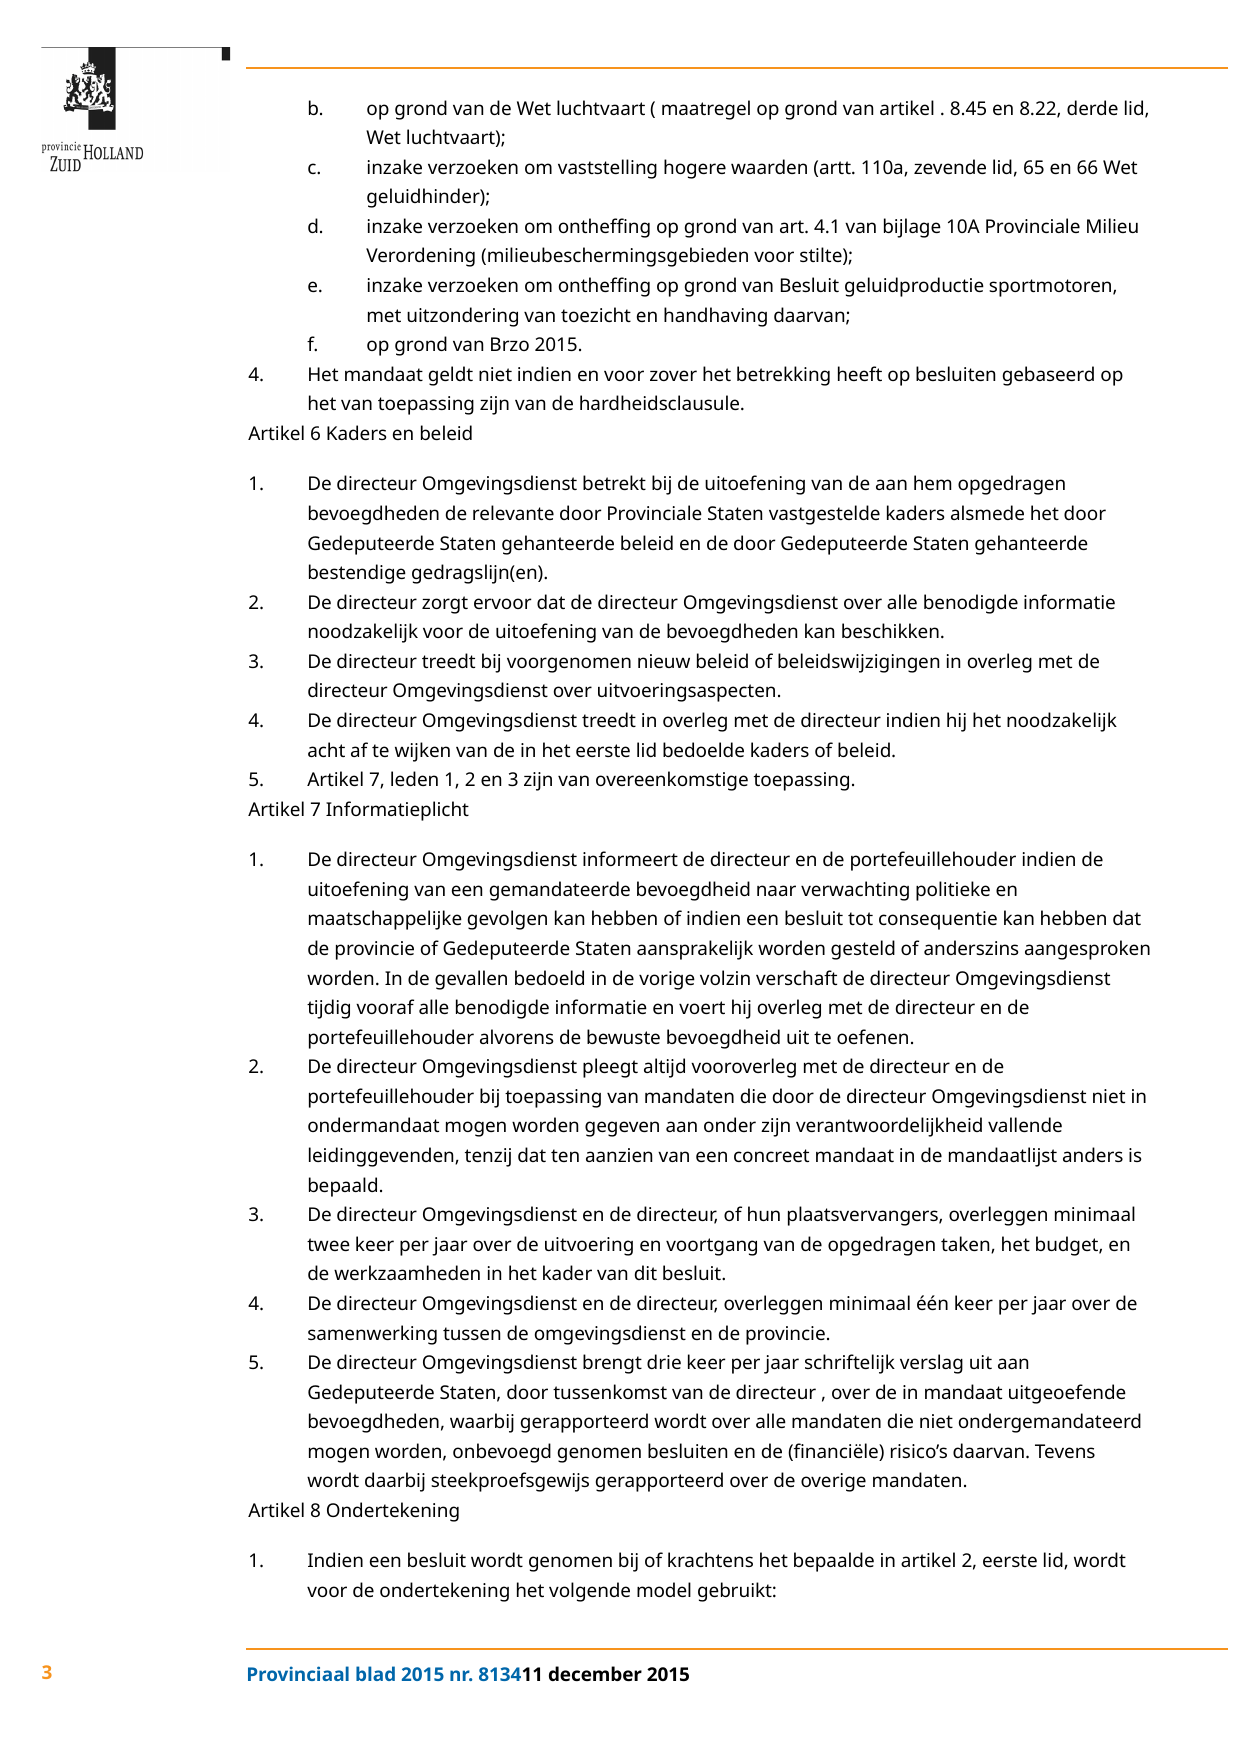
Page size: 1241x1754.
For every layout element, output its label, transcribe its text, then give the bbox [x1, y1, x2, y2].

list op grond van de Wet luchtvaart ( maatregel op grond van artikel . 8.45 en 8.22, derde lid, Wet luchtvaart); [307, 95, 1152, 150]
list De directeur Omgevingsdienst brengt drie keer per jaar schriftelijk verslag uit aan Gedeputeerde Staten, door tussenkomst van de directeur , over de in mandaat uitgeoefende bevoegdheden, waarbij gerapporteerd wordt over alle mandaten die niet ondergemandateerd mogen worden, onbevoegd genomen besluiten en de (financiële) risico’s daarvan. Tevens wordt daarbij steekproefsgewijs gerapporteerd over de overige mandaten. [248, 1349, 1152, 1493]
list De directeur Omgevingsdienst en de directeur, overleggen minimaal één keer per jaar over de samenwerking tussen de omgevingsdienst en de provincie. [248, 1290, 1152, 1346]
list Indien een besluit wordt genomen bij of krachtens het bepaalde in artikel 2, eerste lid, wordt voor de ondertekening het volgende model gebruikt: [248, 1548, 1152, 1603]
list inzake verzoeken om ontheffing op grond van Besluit geluidproductie sportmotoren, met uitzondering van toezicht en handhaving daarvan; [307, 272, 1152, 328]
list De directeur Omgevingsdienst betrekt bij de uitoefening van de aan hem opgedragen bevoegdheden de relevante door Provinciale Staten vastgestelde kaders alsmede het door Gedeputeerde Staten gehanteerde beleid en de door Gedeputeerde Staten gehanteerde bestendige gedragslijn(en). [248, 471, 1152, 585]
list Artikel 7, leden 1, 2 en 3 zijn van overeenkomstige toepassing. [248, 766, 1152, 792]
text Artikel 7 Informatieplicht [248, 796, 1152, 822]
text Artikel 8 Ondertekening [248, 1497, 1152, 1523]
list De directeur treedt bij voorgenomen nieuw beleid of beleidswijzigingen in overleg met de directeur Omgevingsdienst over uitvoeringsaspecten. [248, 648, 1152, 703]
list Het mandaat geldt niet indien en voor zover het betrekking heeft op besluiten gebaseerd op het van toepassing zijn van de hardheidsclausule. [248, 361, 1152, 416]
list De directeur zorgt ervoor dat de directeur Omgevingsdienst over alle benodigde informatie noodzakelijk voor de uitoefening van de bevoegdheden kan beschikken. [248, 589, 1152, 644]
text Artikel 6 Kaders en beleid [248, 420, 1152, 446]
list inzake verzoeken om ontheffing op grond van art. 4.1 van bijlage 10A Provinciale Milieu Verordening (milieubeschermingsgebieden voor stilte); [307, 213, 1152, 268]
picture [41, 47, 231, 172]
list De directeur Omgevingsdienst en de directeur, of hun plaatsvervangers, overleggen minimaal twee keer per jaar over de uitvoering en voortgang van de opgedragen taken, het budget, en de werkzaamheden in het kader van dit besluit. [248, 1201, 1152, 1286]
list op grond van Brzo 2015. [307, 331, 1152, 357]
list De directeur Omgevingsdienst informeert de directeur en de portefeuillehouder indien de uitoefening van een gemandateerde bevoegdheid naar verwachting politieke en maatschappelijke gevolgen kan hebben of indien een besluit tot consequentie kan hebben dat de provincie of Gedeputeerde Staten aansprakelijk worden gesteld of anderszins aangesproken worden. In de gevallen bedoeld in de vorige volzin verschaft de directeur Omgevingsdienst tijdig vooraf alle benodigde informatie en voert hij overleg met de directeur en de portefeuillehouder alvorens de bewuste bevoegdheid uit te oefenen. [248, 846, 1152, 1050]
list De directeur Omgevingsdienst treedt in overleg met de directeur indien hij het noodzakelijk acht af te wijken van de in het eerste lid bedoelde kaders of beleid. [248, 707, 1152, 763]
list inzake verzoeken om vaststelling hogere waarden (artt. 110a, zevende lid, 65 en 66 Wet geluidhinder); [307, 154, 1152, 209]
list De directeur Omgevingsdienst pleegt altijd vooroverleg met de directeur en de portefeuillehouder bij toepassing van mandaten die door de directeur Omgevingsdienst niet in ondermandaat mogen worden gegeven aan onder zijn verantwoordelijkheid vallende leidinggevenden, tenzij dat ten aanzien van een concreet mandaat in de mandaatlijst anders is bepaald. [248, 1053, 1152, 1198]
